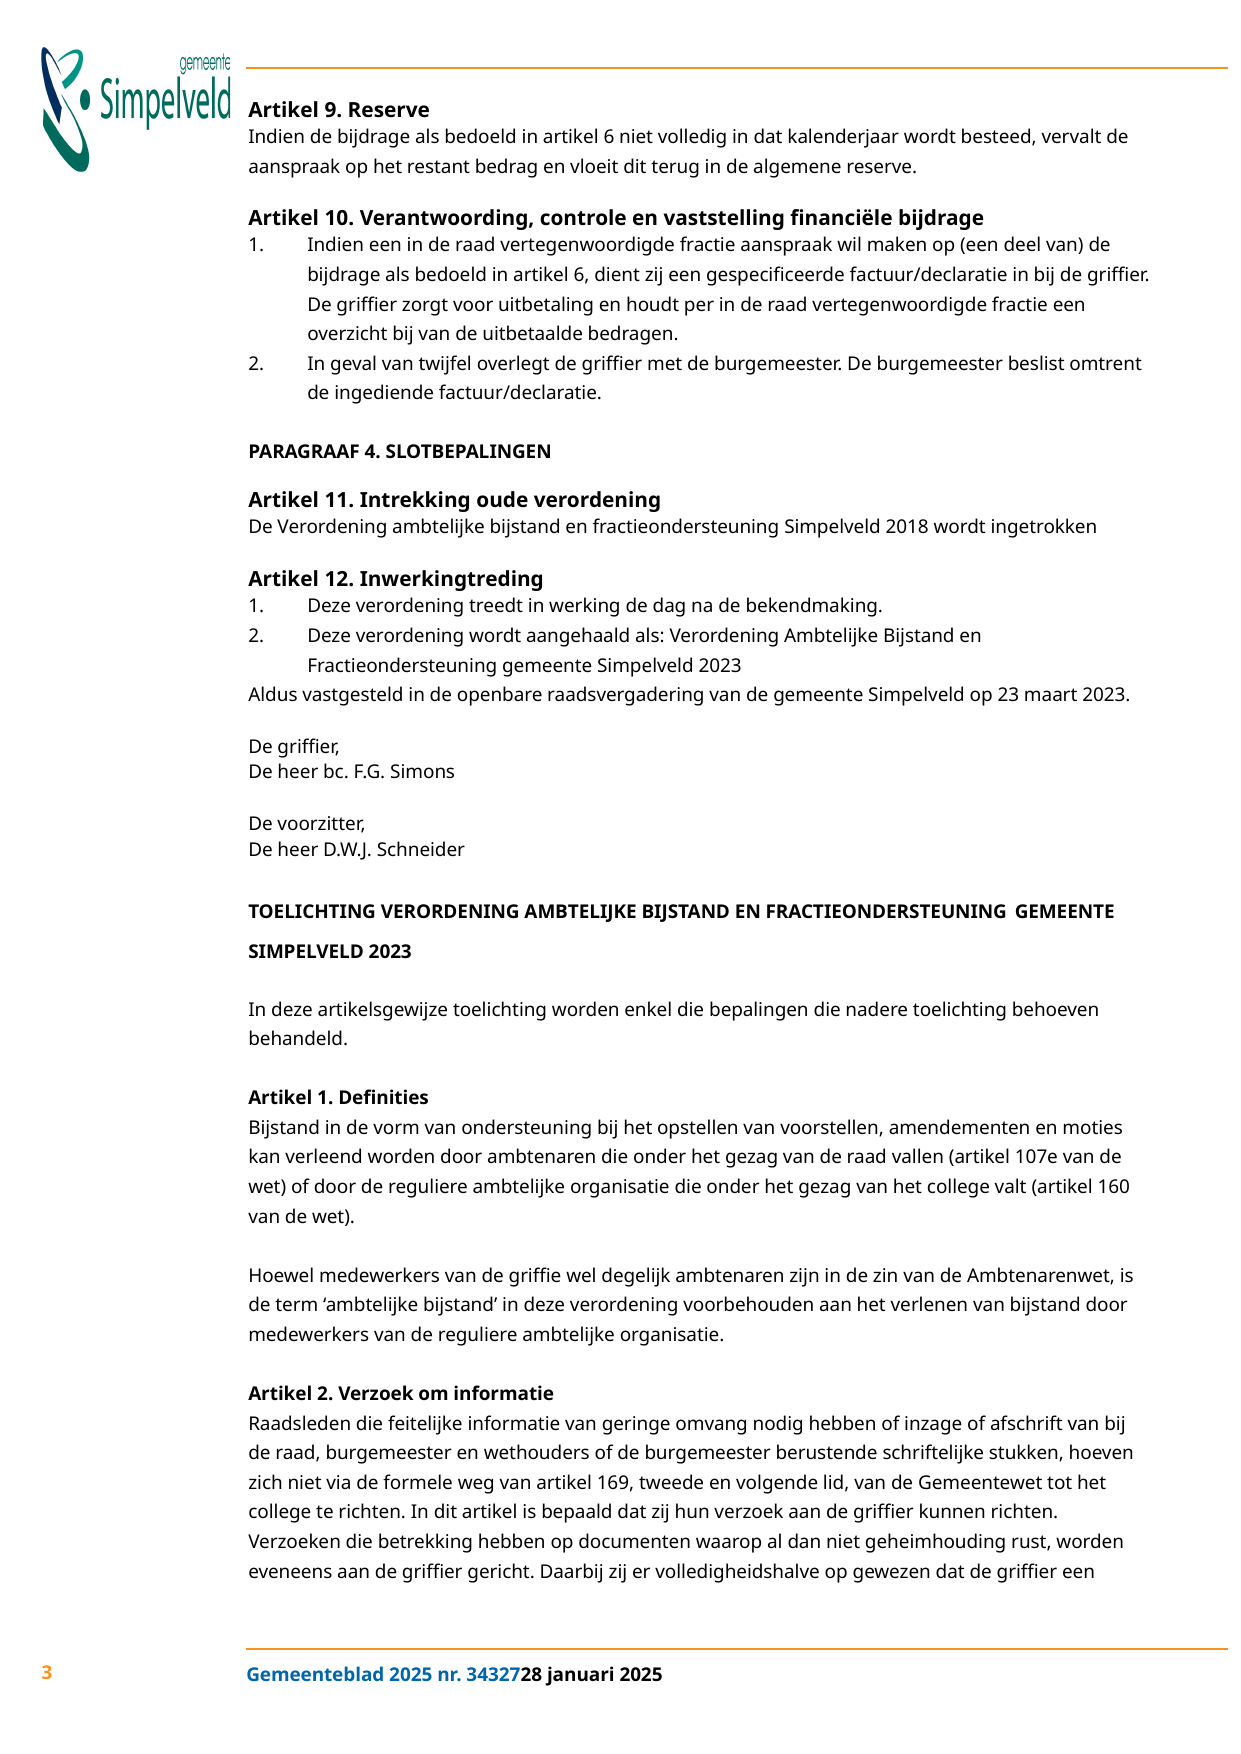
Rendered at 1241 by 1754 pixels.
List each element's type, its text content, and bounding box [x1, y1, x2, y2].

text Artikel 1. Definities [248, 1084, 1152, 1110]
text Indien de bijdrage als bedoeld in artikel 6 niet volledig in dat kalenderjaar wordt besteed, vervalt de aanspraak op het restant bedrag en vloeit dit terug in de algemene reserve. [248, 123, 1152, 178]
text De heer D.W.J. Schneider [248, 836, 1152, 861]
text De Verordening ambtelijke bijstand en fractieondersteuning Simpelveld 2018 wordt ingetrokken [248, 514, 1152, 539]
text In deze artikelsgewijze toelichting worden enkel die bepalingen die nadere toelichting behoeven behandeld. [248, 996, 1152, 1051]
list Deze verordening treedt in werking de dag na de bekendmaking. [248, 593, 1152, 618]
list Deze verordening wordt aangehaald als: Verordening Ambtelijke Bijstand en Fractieondersteuning gemeente Simpelveld 2023 [248, 622, 1152, 677]
text Artikel 11. Intrekking oude verordening [248, 485, 1152, 514]
list In geval van twijfel overlegt de griffier met de burgemeester. De burgemeester beslist omtrent de ingediende factuur/declaratie. [248, 350, 1152, 405]
text De heer bc. F.G. Simons [248, 758, 1152, 784]
list Indien een in de raad vertegenwoordigde fractie aanspraak wil maken op (een deel van) de bijdrage als bedoeld in artikel 6, dient zij een gespecificeerde factuur/declaratie in bij de griffier. De griffier zorgt voor uitbetaling en houdt per in de raad vertegenwoordigde fractie een overzicht bij van de uitbetaalde bedragen. [248, 232, 1152, 346]
text Aldus vastgesteld in de openbare raadsvergadering van de gemeente Simpelveld op 23 maart 2023. [248, 681, 1152, 707]
picture [41, 47, 231, 172]
text Hoewel medewerkers van de griffie wel degelijk ambtenaren zijn in de zin van de Ambtenarenwet, is de term ‘ambtelijke bijstand’ in deze verordening voorbehouden aan het verlenen van bijstand door medewerkers van de reguliere ambtelijke organisatie. [248, 1262, 1152, 1347]
text De griffier, [248, 733, 1152, 758]
text Artikel 2. Verzoek om informatie [248, 1380, 1152, 1406]
text Bijstand in de vorm van ondersteuning bij het opstellen van voorstellen, amendementen en moties kan verleend worden door ambtenaren die onder het gezag van de raad vallen (artikel 107e van de wet) of door de reguliere ambtelijke organisatie die onder het gezag van het college valt (artikel 160 van de wet). [248, 1114, 1152, 1228]
text Artikel 10. Verantwoording, controle en vaststelling financiële bijdrage [248, 203, 1152, 232]
text Artikel 12. Inwerkingtreding [248, 564, 1152, 593]
text Artikel 9. Reserve [248, 95, 1152, 123]
text PARAGRAAF 4. SLOTBEPALINGEN [248, 439, 1152, 464]
text Raadsleden die feitelijke informatie van geringe omvang nodig hebben of inzage of afschrift van bij de raad, burgemeester en wethouders of de burgemeester berustende schriftelijke stukken, hoeven zich niet via de formele weg van artikel 169, tweede en volgende lid, van de Gemeentewet tot het college te richten. In dit artikel is bepaald dat zij hun verzoek aan de griffier kunnen richten. Verzoeken die betrekking hebben op documenten waarop al dan niet geheimhouding rust, worden eveneens aan de griffier gericht. Daarbij zij er volledigheidshalve op gewezen dat de griffier een [248, 1410, 1152, 1583]
text TOELICHTING VERORDENING AMBTELIJKE BIJSTAND EN FRACTIEONDERSTEUNING GEMEENTE SIMPELVELD 2023 [248, 887, 1152, 967]
text De voorzitter, [248, 810, 1152, 836]
